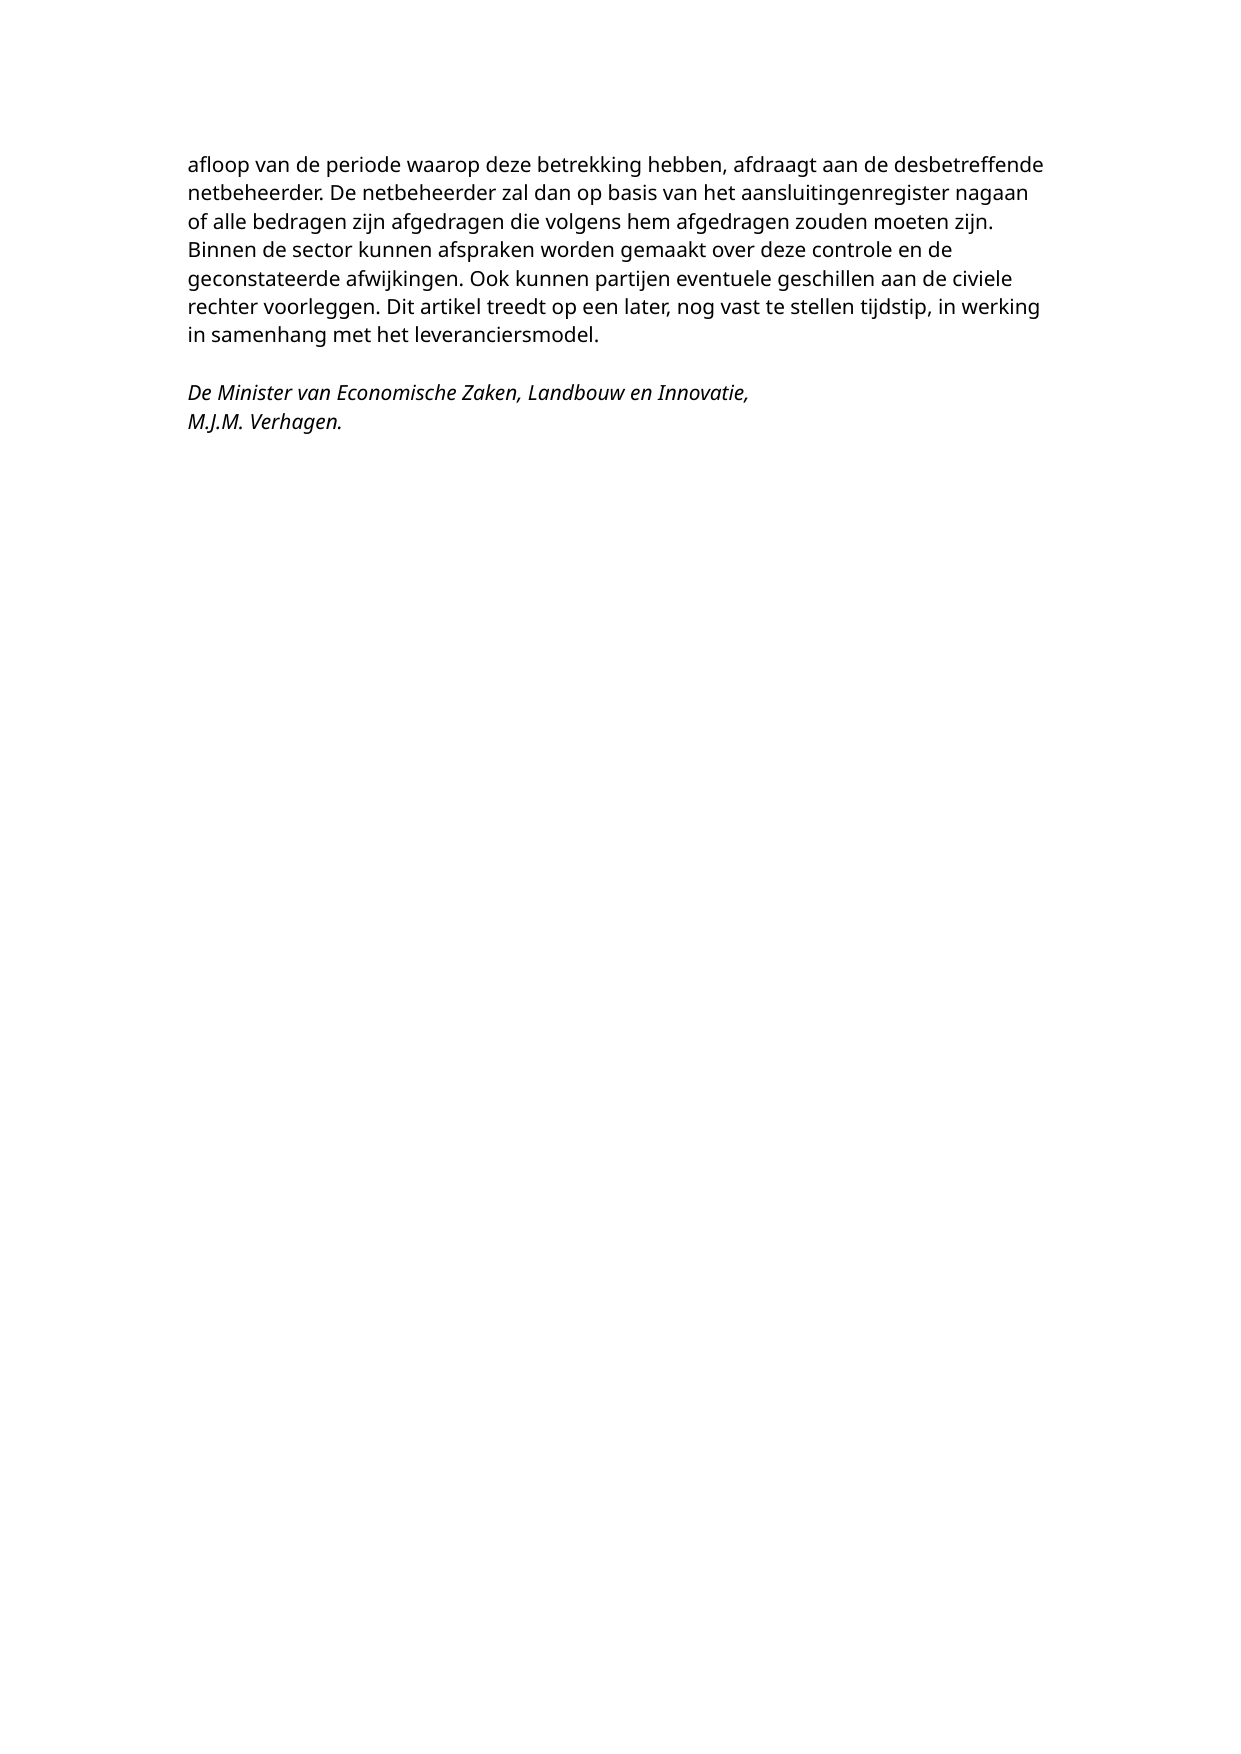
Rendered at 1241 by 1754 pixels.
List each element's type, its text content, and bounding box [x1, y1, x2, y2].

text M.J.M. Verhagen. [187, 407, 1053, 435]
text De Minister van Economische Zaken, Landbouw en Innovatie, [187, 378, 1053, 407]
text afloop van de periode waarop deze betrekking hebben, afdraagt aan de desbetreffende netbeheerder. De netbeheerder zal dan op basis van het aansluitingenregister nagaan of alle bedragen zijn afgedragen die volgens hem afgedragen zouden moeten zijn. Binnen de sector kunnen afspraken worden gemaakt over deze controle en de geconstateerde afwijkingen. Ook kunnen partijen eventuele geschillen aan de civiele rechter voorleggen. Dit artikel treedt op een later, nog vast te stellen tijdstip, in werking in samenhang met het leveranciersmodel. [187, 150, 1053, 349]
